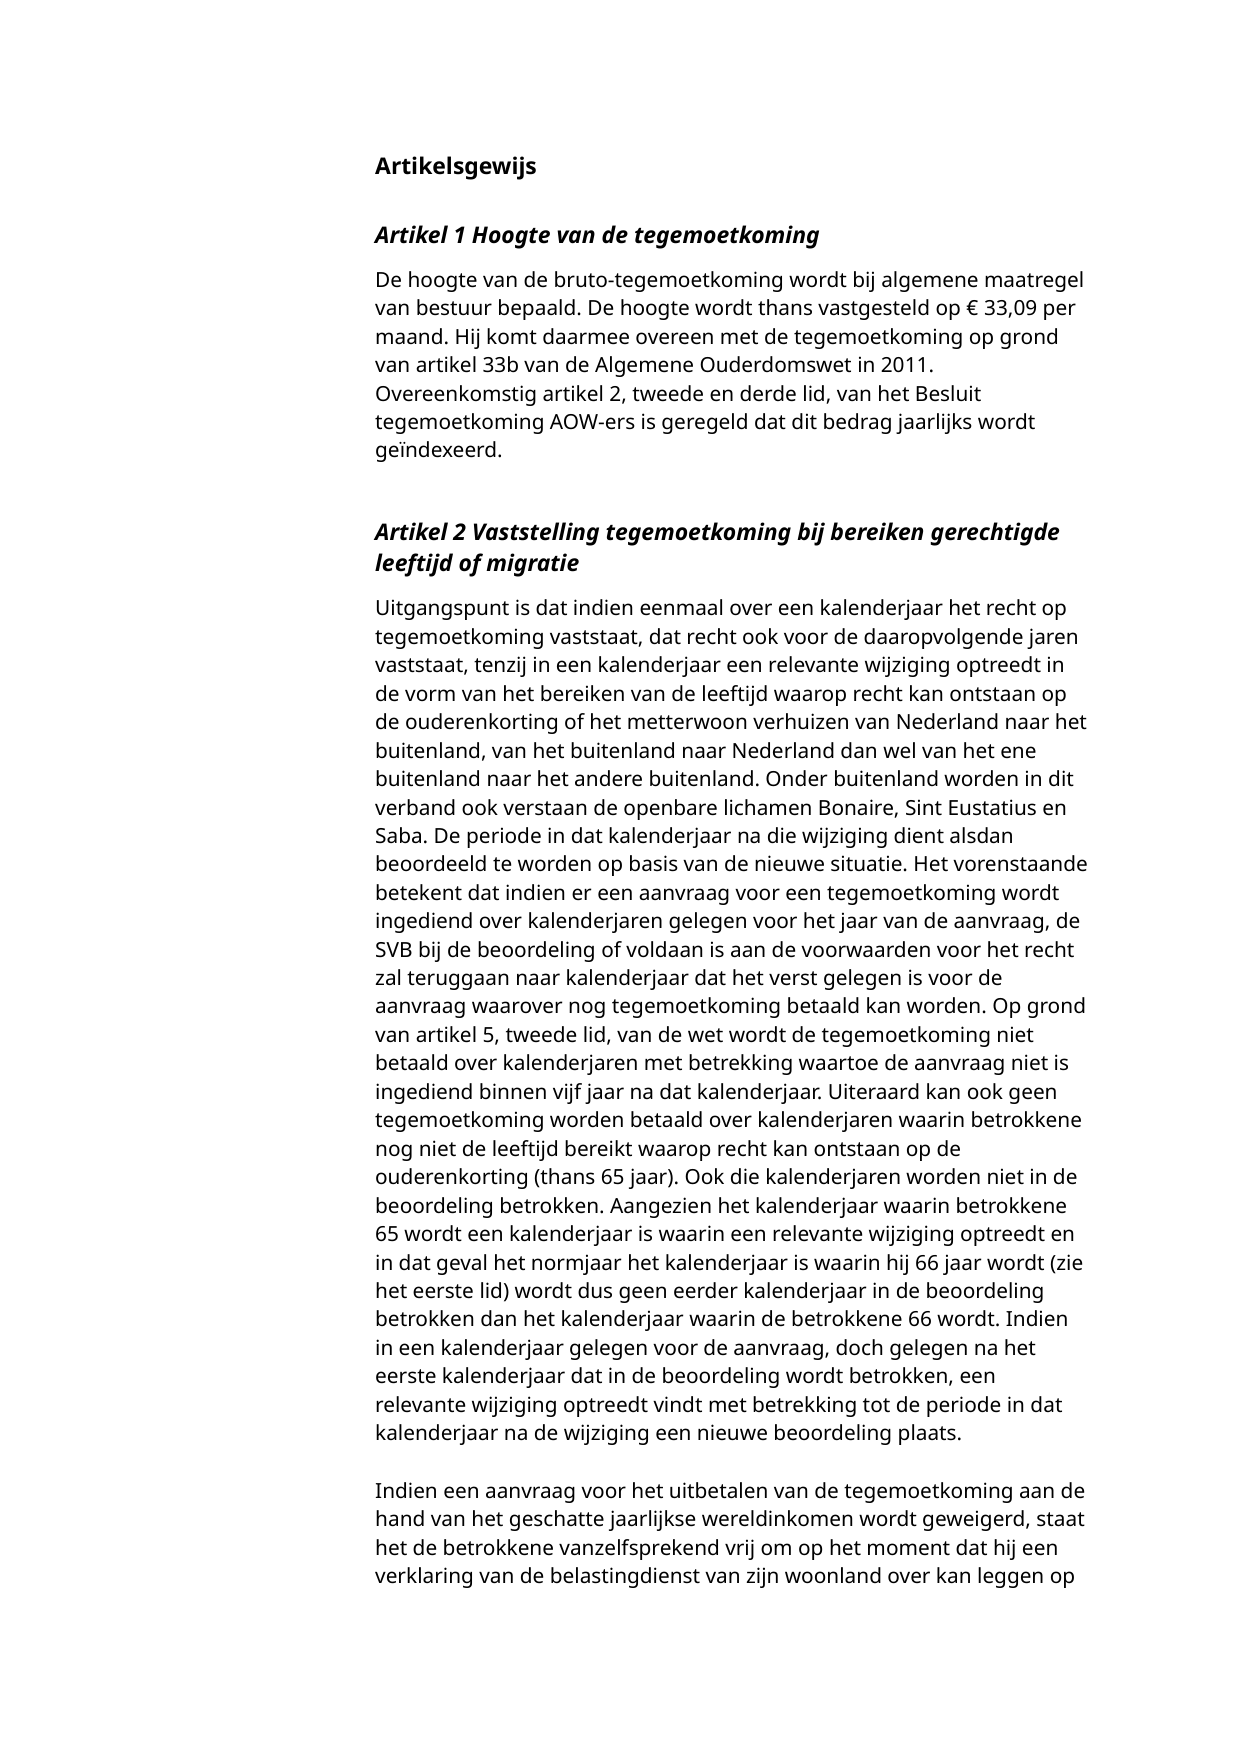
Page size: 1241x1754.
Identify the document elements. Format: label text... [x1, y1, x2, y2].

subtitle Artikel 1 Hoogte van de tegemoetkoming [375, 219, 1090, 250]
text Uitgangspunt is dat indien eenmaal over een kalenderjaar het recht op tegemoetkoming vaststaat, dat recht ook voor de daaropvolgende jaren vaststaat, tenzij in een kalenderjaar een relevante wijziging optreedt in de vorm van het bereiken van de leeftijd waarop recht kan ontstaan op de ouderenkorting of het metterwoon verhuizen van Nederland naar het buitenland, van het buitenland naar Nederland dan wel van het ene buitenland naar het andere buitenland. Onder buitenland worden in dit verband ook verstaan de openbare lichamen Bonaire, Sint Eustatius en Saba. De periode in dat kalenderjaar na die wijziging dient alsdan beoordeeld te worden op basis van de nieuwe situatie. Het vorenstaande betekent dat indien er een aanvraag voor een tegemoetkoming wordt ingediend over kalenderjaren gelegen voor het jaar van de aanvraag, de SVB bij de beoordeling of voldaan is aan de voorwaarden voor het recht zal teruggaan naar kalenderjaar dat het verst gelegen is voor de aanvraag waarover nog tegemoetkoming betaald kan worden. Op grond van artikel 5, tweede lid, van de wet wordt de tegemoetkoming niet betaald over kalenderjaren met betrekking waartoe de aanvraag niet is ingediend binnen vijf jaar na dat kalenderjaar. Uiteraard kan ook geen tegemoetkoming worden betaald over kalenderjaren waarin betrokkene nog niet de leeftijd bereikt waarop recht kan ontstaan op de ouderenkorting (thans 65 jaar). Ook die kalenderjaren worden niet in de beoordeling betrokken. Aangezien het kalenderjaar waarin betrokkene 65 wordt een kalenderjaar is waarin een relevante wijziging optreedt en in dat geval het normjaar het kalenderjaar is waarin hij 66 jaar wordt (zie het eerste lid) wordt dus geen eerder kalenderjaar in de beoordeling betrokken dan het kalenderjaar waarin de betrokkene 66 wordt. Indien in een kalenderjaar gelegen voor de aanvraag, doch gelegen na het eerste kalenderjaar dat in de beoordeling wordt betrokken, een relevante wijziging optreedt vindt met betrekking tot de periode in dat kalenderjaar na de wijziging een nieuwe beoordeling plaats. [375, 593, 1090, 1447]
text Indien een aanvraag voor het uitbetalen van de tegemoetkoming aan de hand van het geschatte jaarlijkse wereldinkomen wordt geweigerd, staat het de betrokkene vanzelfsprekend vrij om op het moment dat hij een verklaring van de belastingdienst van zijn woonland over kan leggen op [375, 1476, 1090, 1590]
subtitle Artikel 2 Vaststelling tegemoetkoming bij bereiken gerechtigde leeftijd of migratie [375, 516, 1090, 578]
subtitle Artikelsgewijs [375, 150, 1090, 181]
text De hoogte van de bruto-tegemoetkoming wordt bij algemene maatregel van bestuur bepaald. De hoogte wordt thans vastgesteld op € 33,09 per maand. Hij komt daarmee overeen met de tegemoetkoming op grond van artikel 33b van de Algemene Ouderdomswet in 2011. Overeenkomstig artikel 2, tweede en derde lid, van het Besluit tegemoetkoming AOW-ers is geregeld dat dit bedrag jaarlijks wordt geïndexeerd. [375, 265, 1090, 464]
